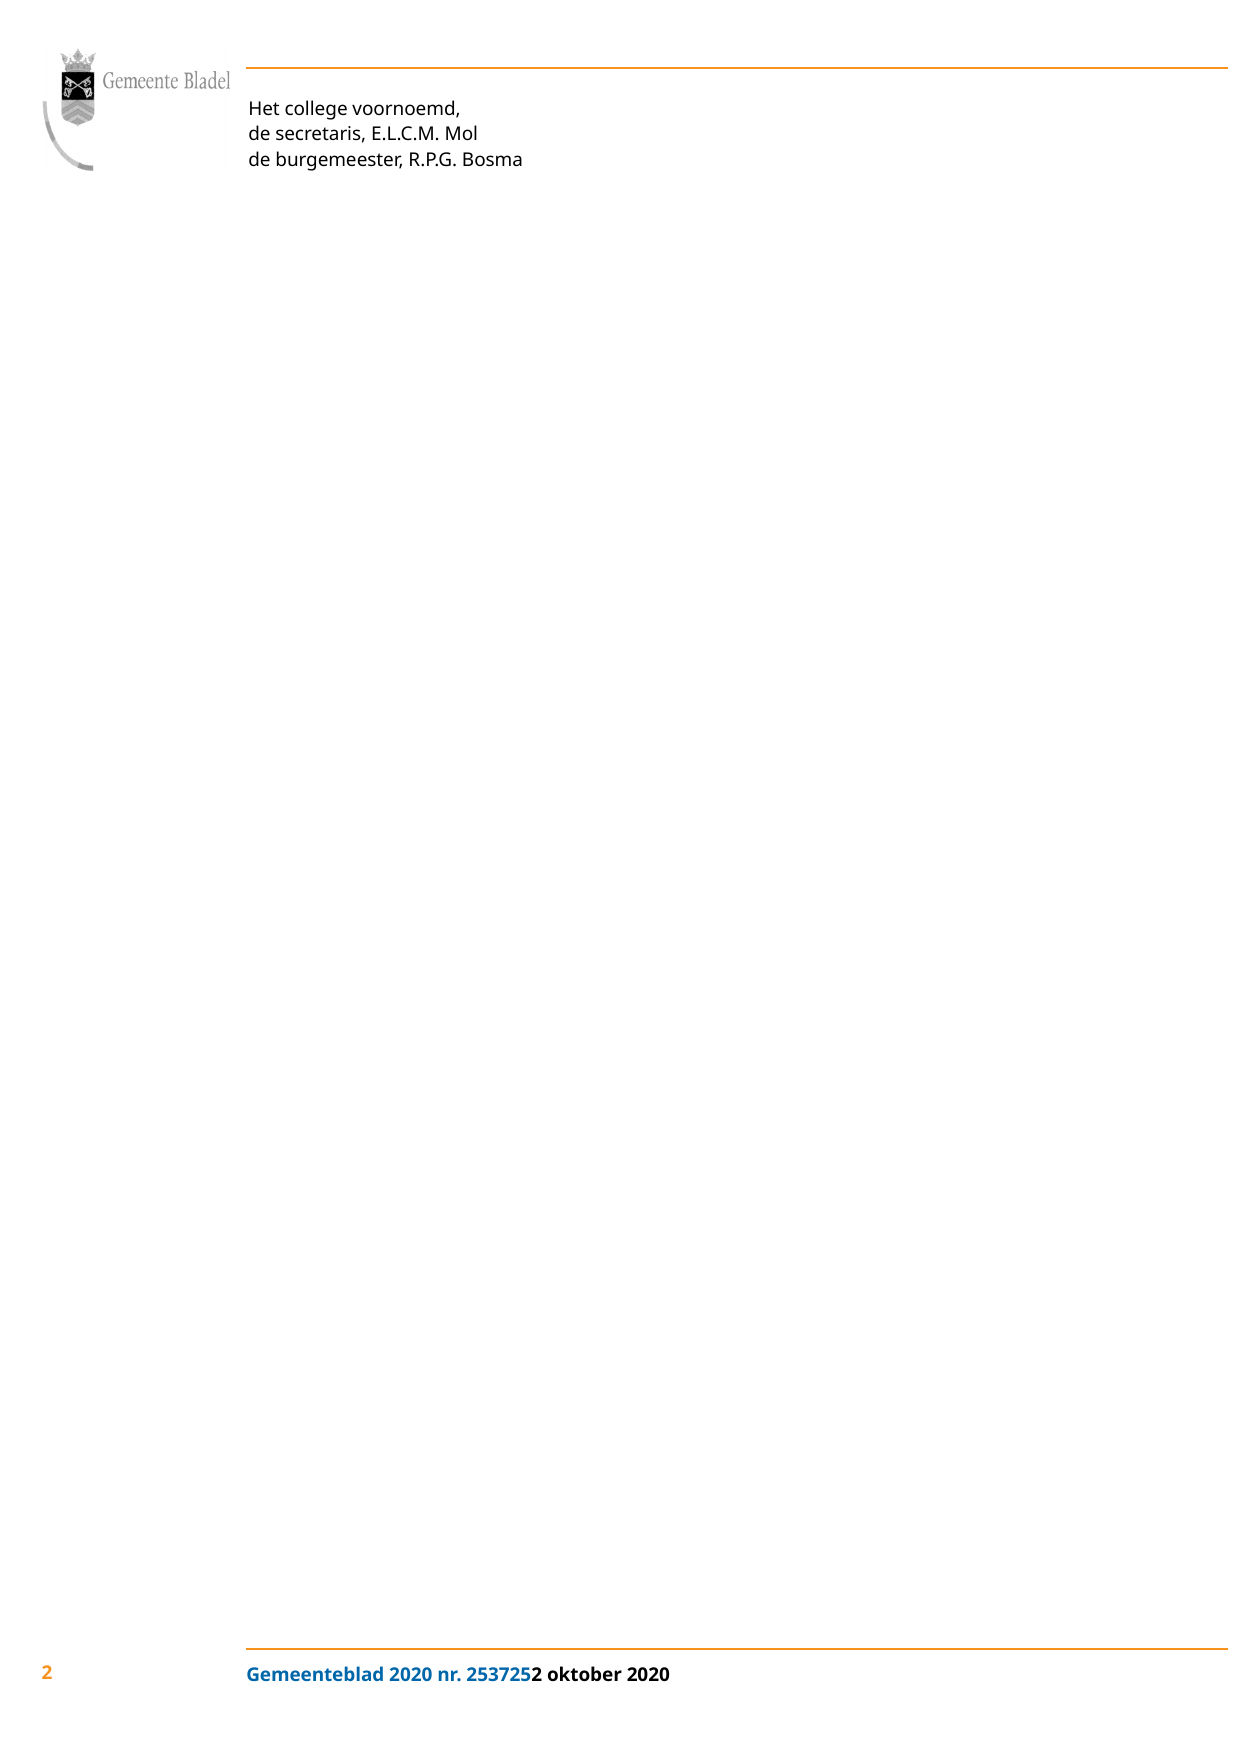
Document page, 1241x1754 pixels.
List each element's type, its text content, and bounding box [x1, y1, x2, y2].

text de secretaris, E.L.C.M. Mol [248, 121, 1152, 146]
text Het college voornoemd, [248, 95, 1152, 121]
text de burgemeester, R.P.G. Bosma [248, 146, 1152, 172]
picture [41, 47, 231, 172]
